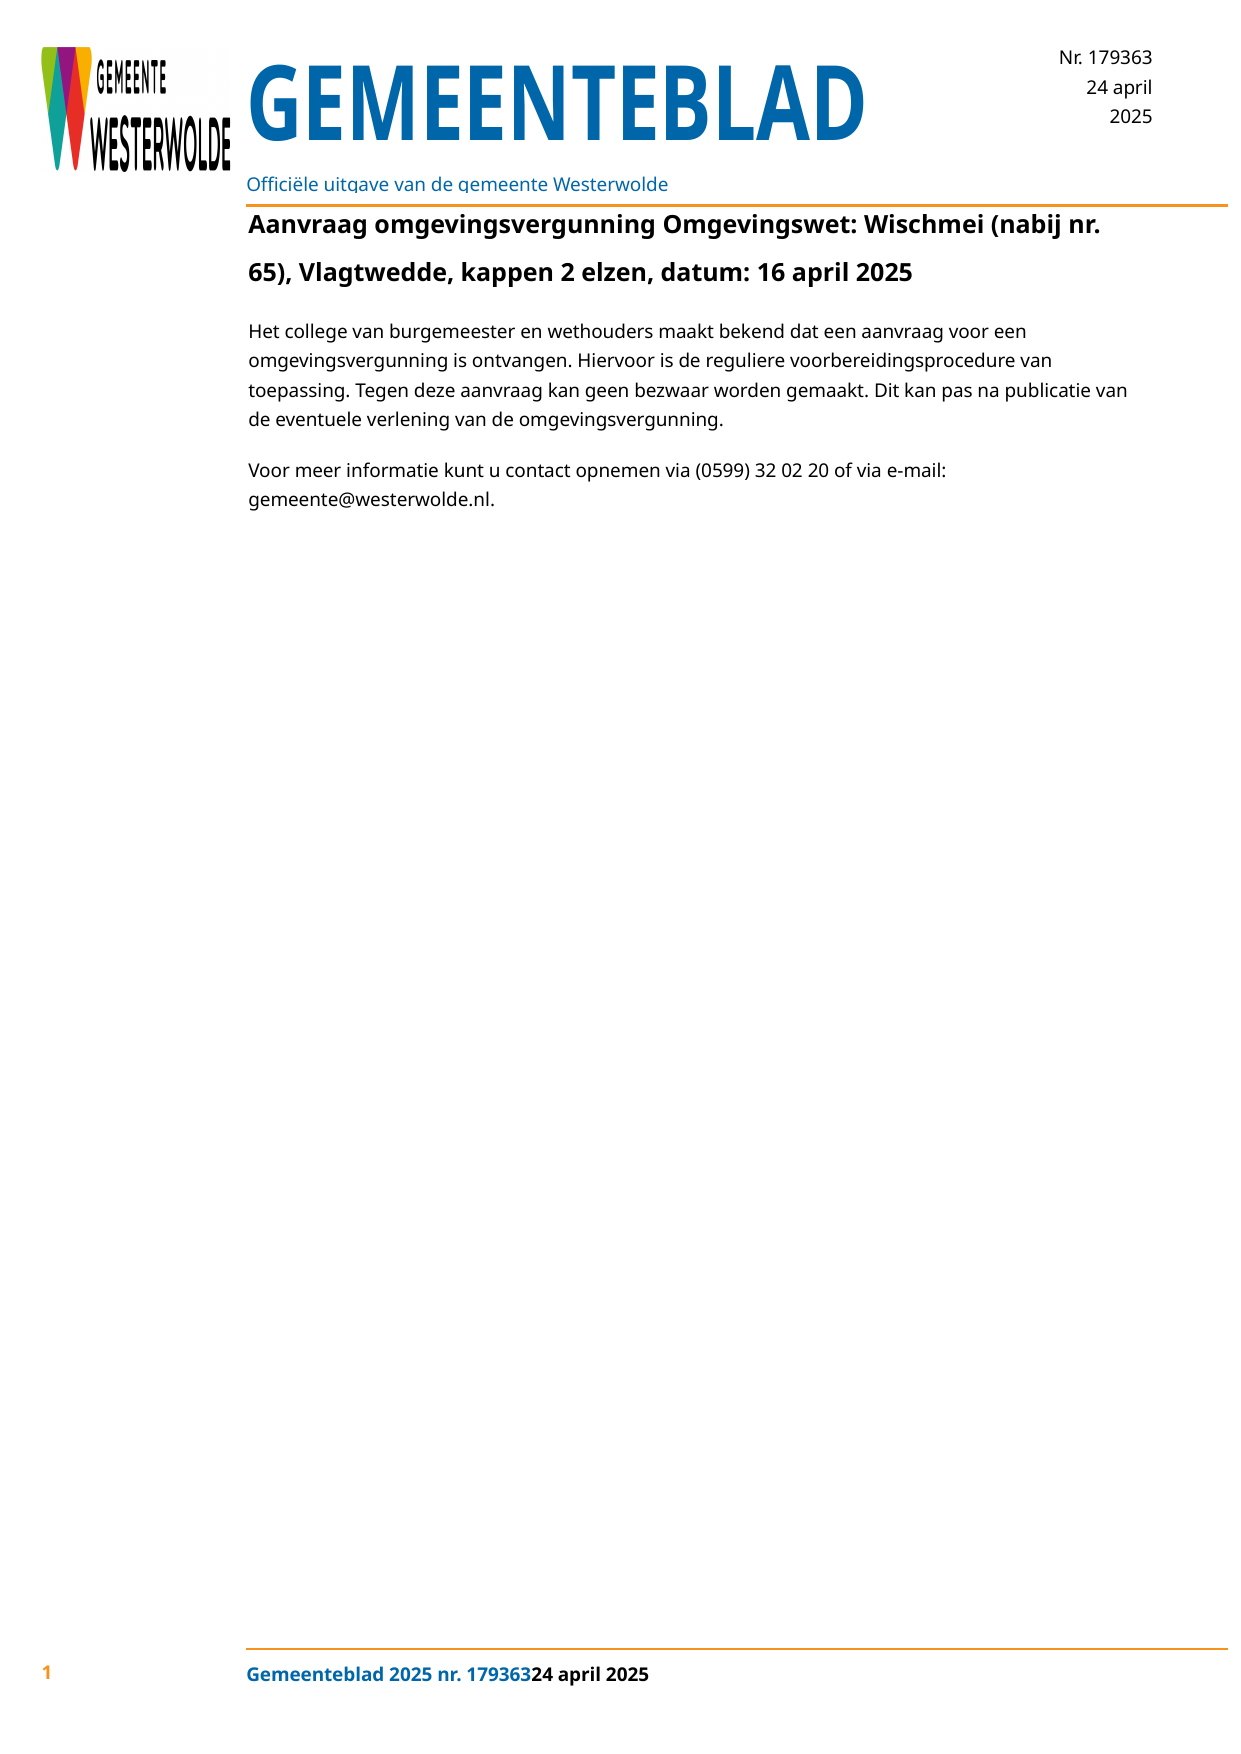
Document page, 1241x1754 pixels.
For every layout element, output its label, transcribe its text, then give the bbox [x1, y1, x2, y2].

text Aanvraag omgevingsvergunning Omgevingswet: Wischmei (nabij nr. 65), Vlagtwedde, kappen 2 elzen, datum: 16 april 2025 [248, 207, 1152, 288]
text Het college van burgemeester en wethouders maakt bekend dat een aanvraag voor een omgevingsvergunning is ontvangen. Hiervoor is de reguliere voorbereidingsprocedure van toepassing. Tegen deze aanvraag kan geen bezwaar worden gemaakt. Dit kan pas na publicatie van de eventuele verlening van de omgevingsvergunning. [248, 318, 1152, 432]
text Voor meer informatie kunt u contact opnemen via (0599) 32 02 20 of via e-mail: gemeente@westerwolde.nl. [248, 457, 1152, 512]
picture [41, 47, 231, 172]
